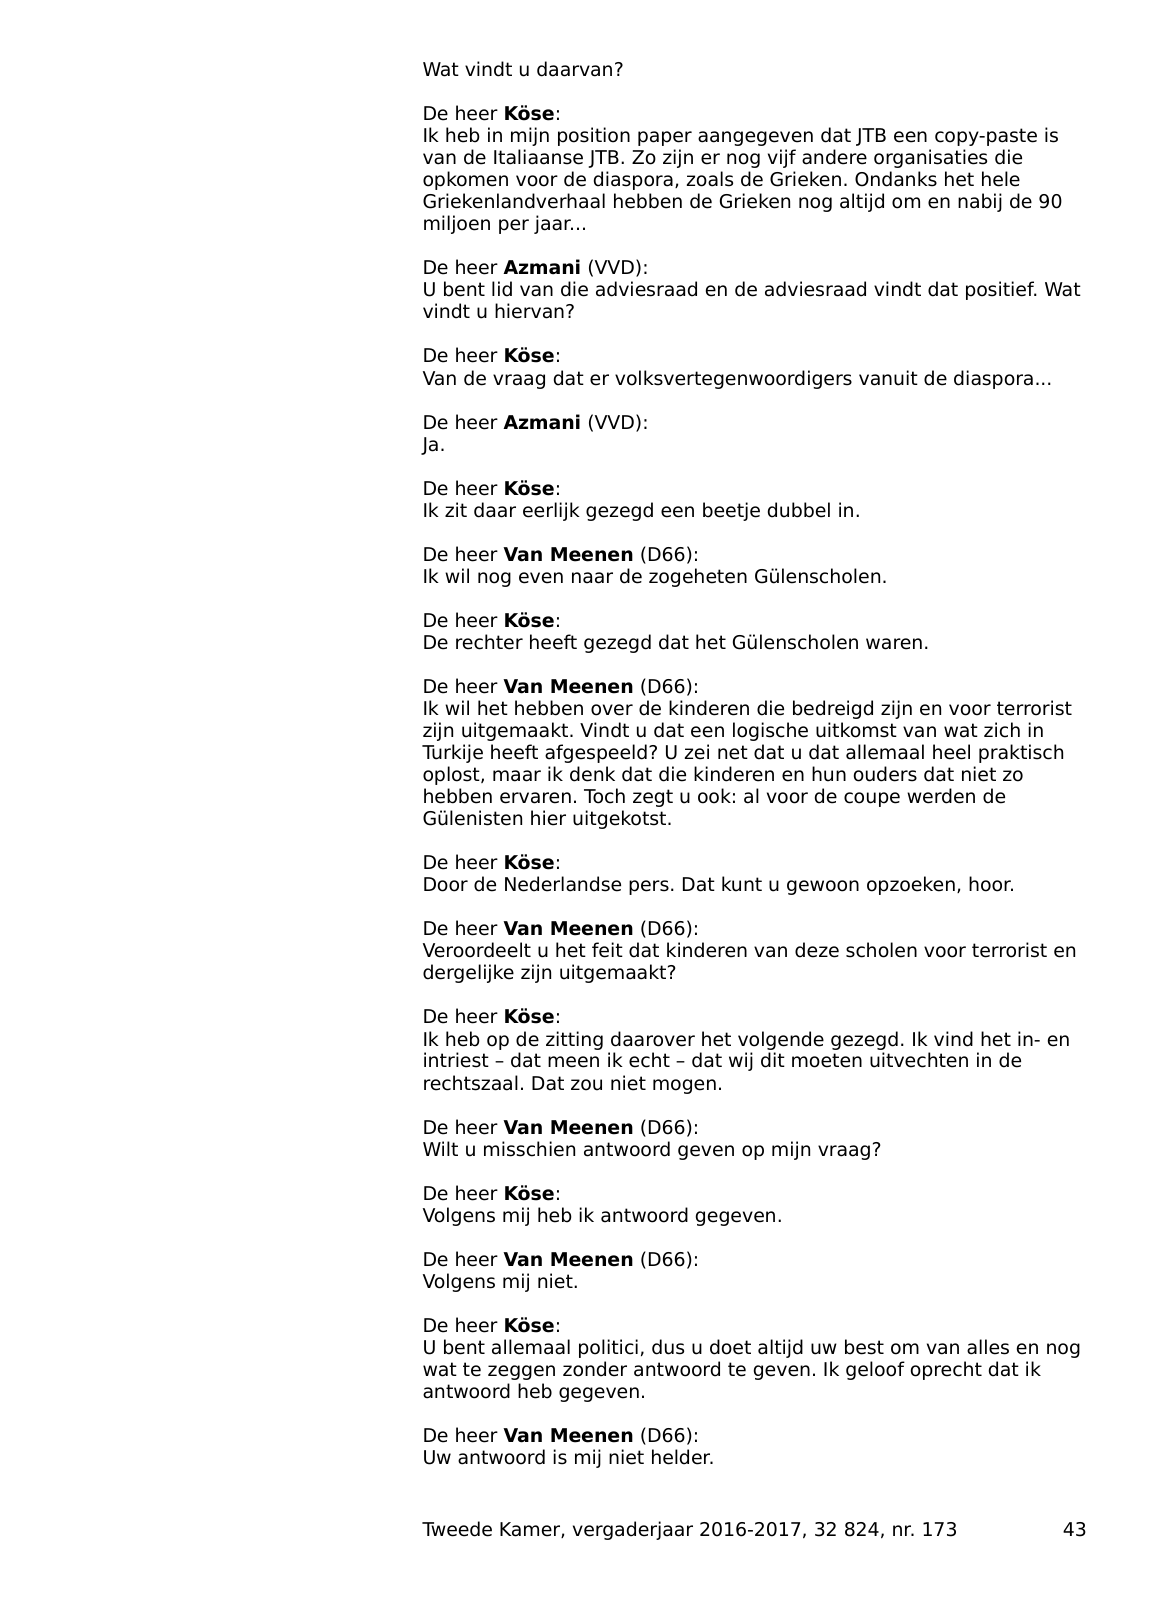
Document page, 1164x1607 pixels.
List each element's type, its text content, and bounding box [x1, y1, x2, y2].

text Wilt u misschien antwoord geven op mijn vraag? [422, 1138, 1087, 1161]
text De heer Van Meenen (D66): [422, 1249, 1087, 1271]
text De heer Köse: [422, 103, 1087, 125]
text Ik heb in mijn position paper aangegeven dat JTB een copy-paste is van de Italiaanse JTB. Zo zijn er nog vijf andere organisaties die opkomen voor de diaspora, zoals de Grieken. Ondanks het hele Griekenlandverhaal hebben de Grieken nog altijd om en nabij de 90 miljoen per jaar... [422, 125, 1087, 235]
text De heer Van Meenen (D66): [422, 918, 1087, 940]
text De heer Azmani (VVD): [422, 412, 1087, 433]
text De heer Van Meenen (D66): [422, 676, 1087, 698]
text De heer Azmani (VVD): [422, 257, 1087, 279]
text De heer Köse: [422, 345, 1087, 367]
text Ik heb op de zitting daarover het volgende gezegd. Ik vind het in- en intriest – dat meen ik echt – dat wij dit moeten uitvechten in de rechtszaal. Dat zou niet mogen. [422, 1028, 1087, 1094]
text De rechter heeft gezegd dat het Gülenscholen waren. [422, 632, 1087, 654]
text De heer Köse: [422, 852, 1087, 874]
text Ik wil nog even naar de zogeheten Gülenscholen. [422, 566, 1087, 588]
text De heer Van Meenen (D66): [422, 544, 1087, 566]
text U bent lid van die adviesraad en de adviesraad vindt dat positief. Wat vindt u hiervan? [422, 279, 1087, 323]
text Uw antwoord is mij niet helder. [422, 1447, 1087, 1469]
text Ik zit daar eerlijk gezegd een beetje dubbel in. [422, 500, 1087, 522]
text Door de Nederlandse pers. Dat kunt u gewoon opzoeken, hoor. [422, 874, 1087, 896]
text Volgens mij niet. [422, 1271, 1087, 1293]
text Volgens mij heb ik antwoord gegeven. [422, 1205, 1087, 1227]
text Ja. [422, 433, 1087, 456]
text De heer Köse: [422, 478, 1087, 500]
text Veroordeelt u het feit dat kinderen van deze scholen voor terrorist en dergelijke zijn uitgemaakt? [422, 940, 1087, 984]
text U bent allemaal politici, dus u doet altijd uw best om van alles en nog wat te zeggen zonder antwoord te geven. Ik geloof oprecht dat ik antwoord heb gegeven. [422, 1337, 1087, 1403]
text De heer Van Meenen (D66): [422, 1425, 1087, 1447]
text De heer Köse: [422, 1006, 1087, 1028]
text Van de vraag dat er volksvertegenwoordigers vanuit de diaspora... [422, 367, 1087, 389]
text De heer Van Meenen (D66): [422, 1117, 1087, 1138]
text De heer Köse: [422, 1183, 1087, 1205]
text Ik wil het hebben over de kinderen die bedreigd zijn en voor terrorist zijn uitgemaakt. Vindt u dat een logische uitkomst van wat zich in Turkije heeft afgespeeld? U zei net dat u dat allemaal heel praktisch oplost, maar ik denk dat die kinderen en hun ouders dat niet zo hebben ervaren. Toch zegt u ook: al voor de coupe werden de Gülenisten hier uitgekotst. [422, 698, 1087, 830]
text Wat vindt u daarvan? [422, 59, 1087, 81]
text De heer Köse: [422, 1315, 1087, 1337]
text De heer Köse: [422, 610, 1087, 632]
